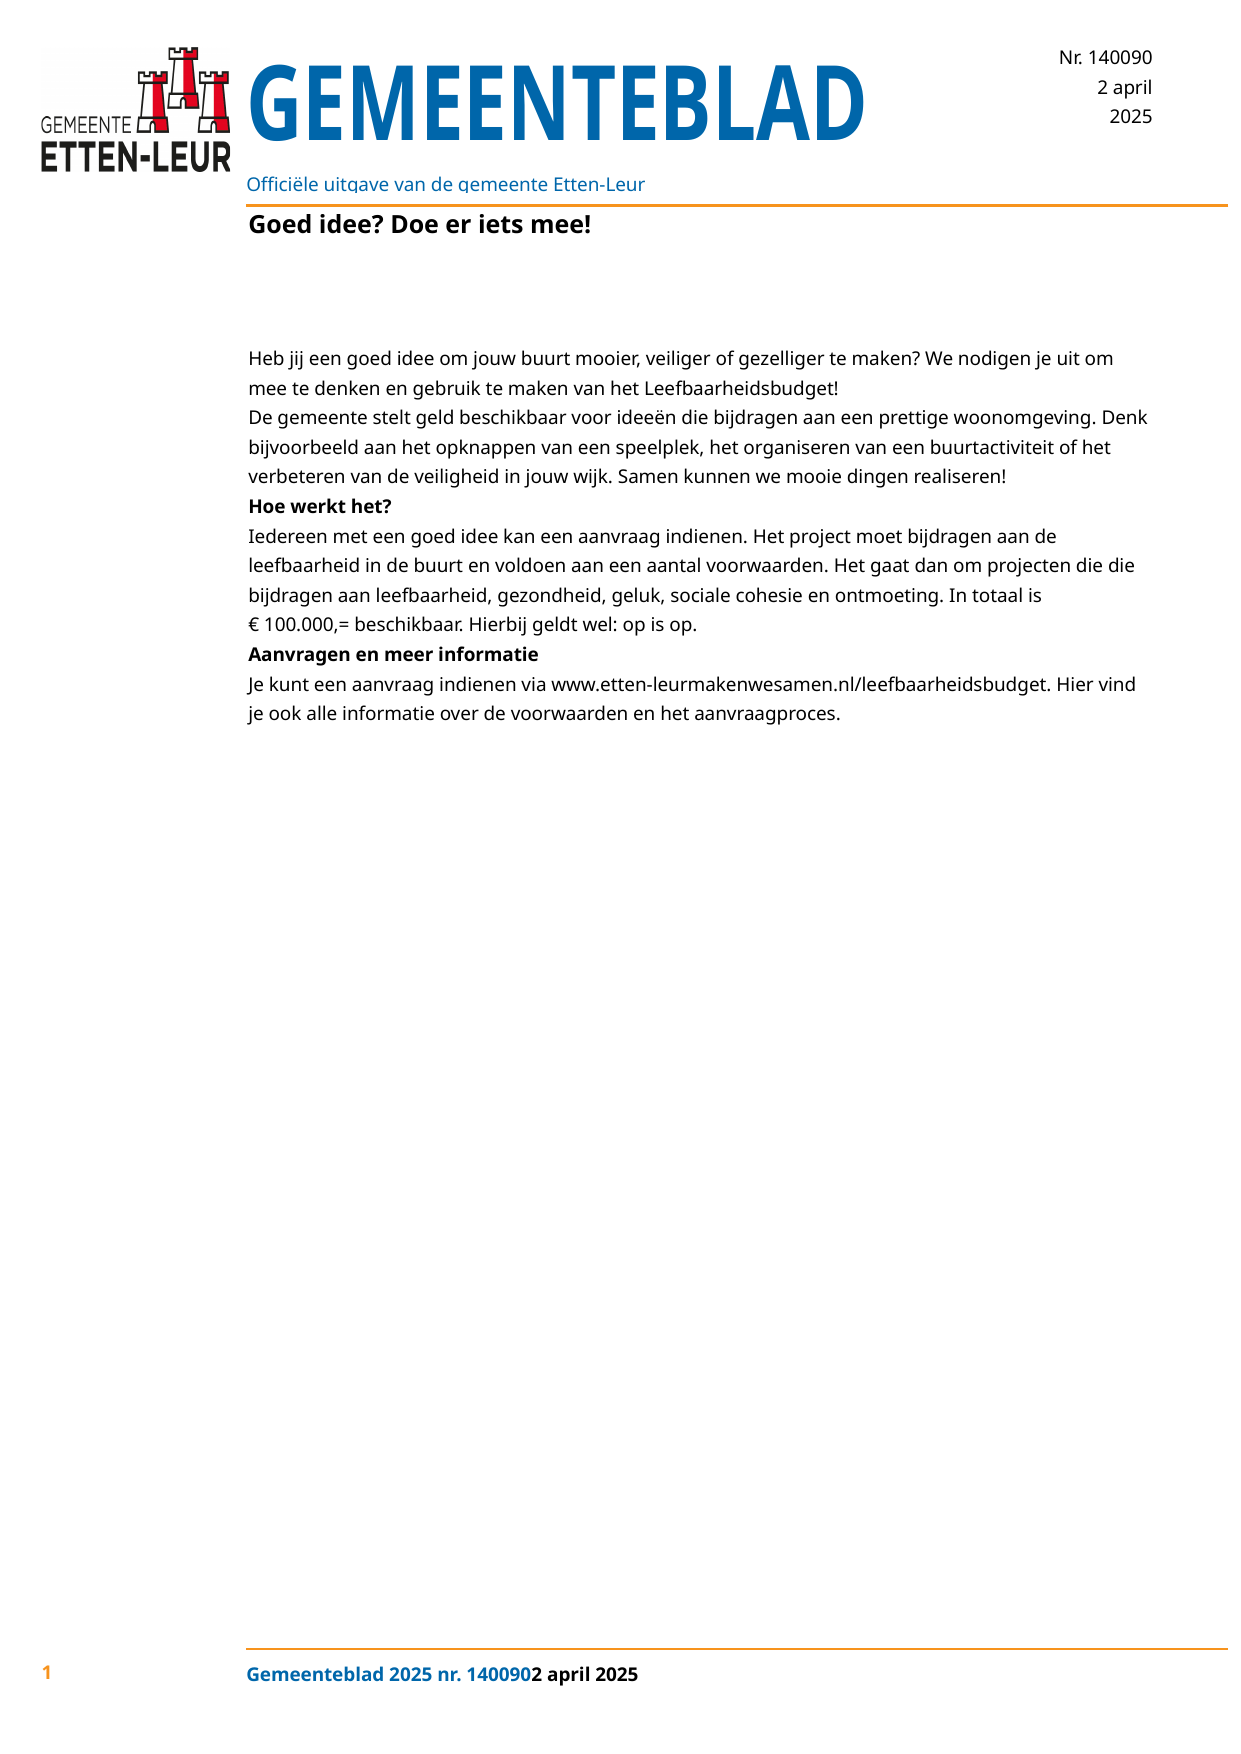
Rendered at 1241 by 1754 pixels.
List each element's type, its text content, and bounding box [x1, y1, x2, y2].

text Je kunt een aanvraag indienen via www.etten-leurmakenwesamen.nl/leefbaarheidsbudget. Hier vind je ook alle informatie over de voorwaarden en het aanvraagproces. [248, 671, 1152, 726]
text Aanvragen en meer informatie [248, 641, 1152, 667]
text Hoe werkt het? [248, 493, 1152, 519]
picture [41, 47, 231, 172]
text Goed idee? Doe er iets mee! [248, 207, 1152, 241]
text De gemeente stelt geld beschikbaar voor ideeën die bijdragen aan een prettige woonomgeving. Denk bijvoorbeeld aan het opknappen van een speelplek, het organiseren van een buurtactiviteit of het verbeteren van de veiligheid in jouw wijk. Samen kunnen we mooie dingen realiseren! [248, 404, 1152, 489]
text Heb jij een goed idee om jouw buurt mooier, veiliger of gezelliger te maken? We nodigen je uit om mee te denken en gebruik te maken van het Leefbaarheidsbudget! [248, 345, 1152, 401]
text € 100.000,= beschikbaar. Hierbij geldt wel: op is op. [248, 612, 1152, 637]
text Iedereen met een goed idee kan een aanvraag indienen. Het project moet bijdragen aan de leefbaarheid in de buurt en voldoen aan een aantal voorwaarden. Het gaat dan om projecten die die bijdragen aan leefbaarheid, gezondheid, geluk, sociale cohesie en ontmoeting. In totaal is [248, 523, 1152, 608]
